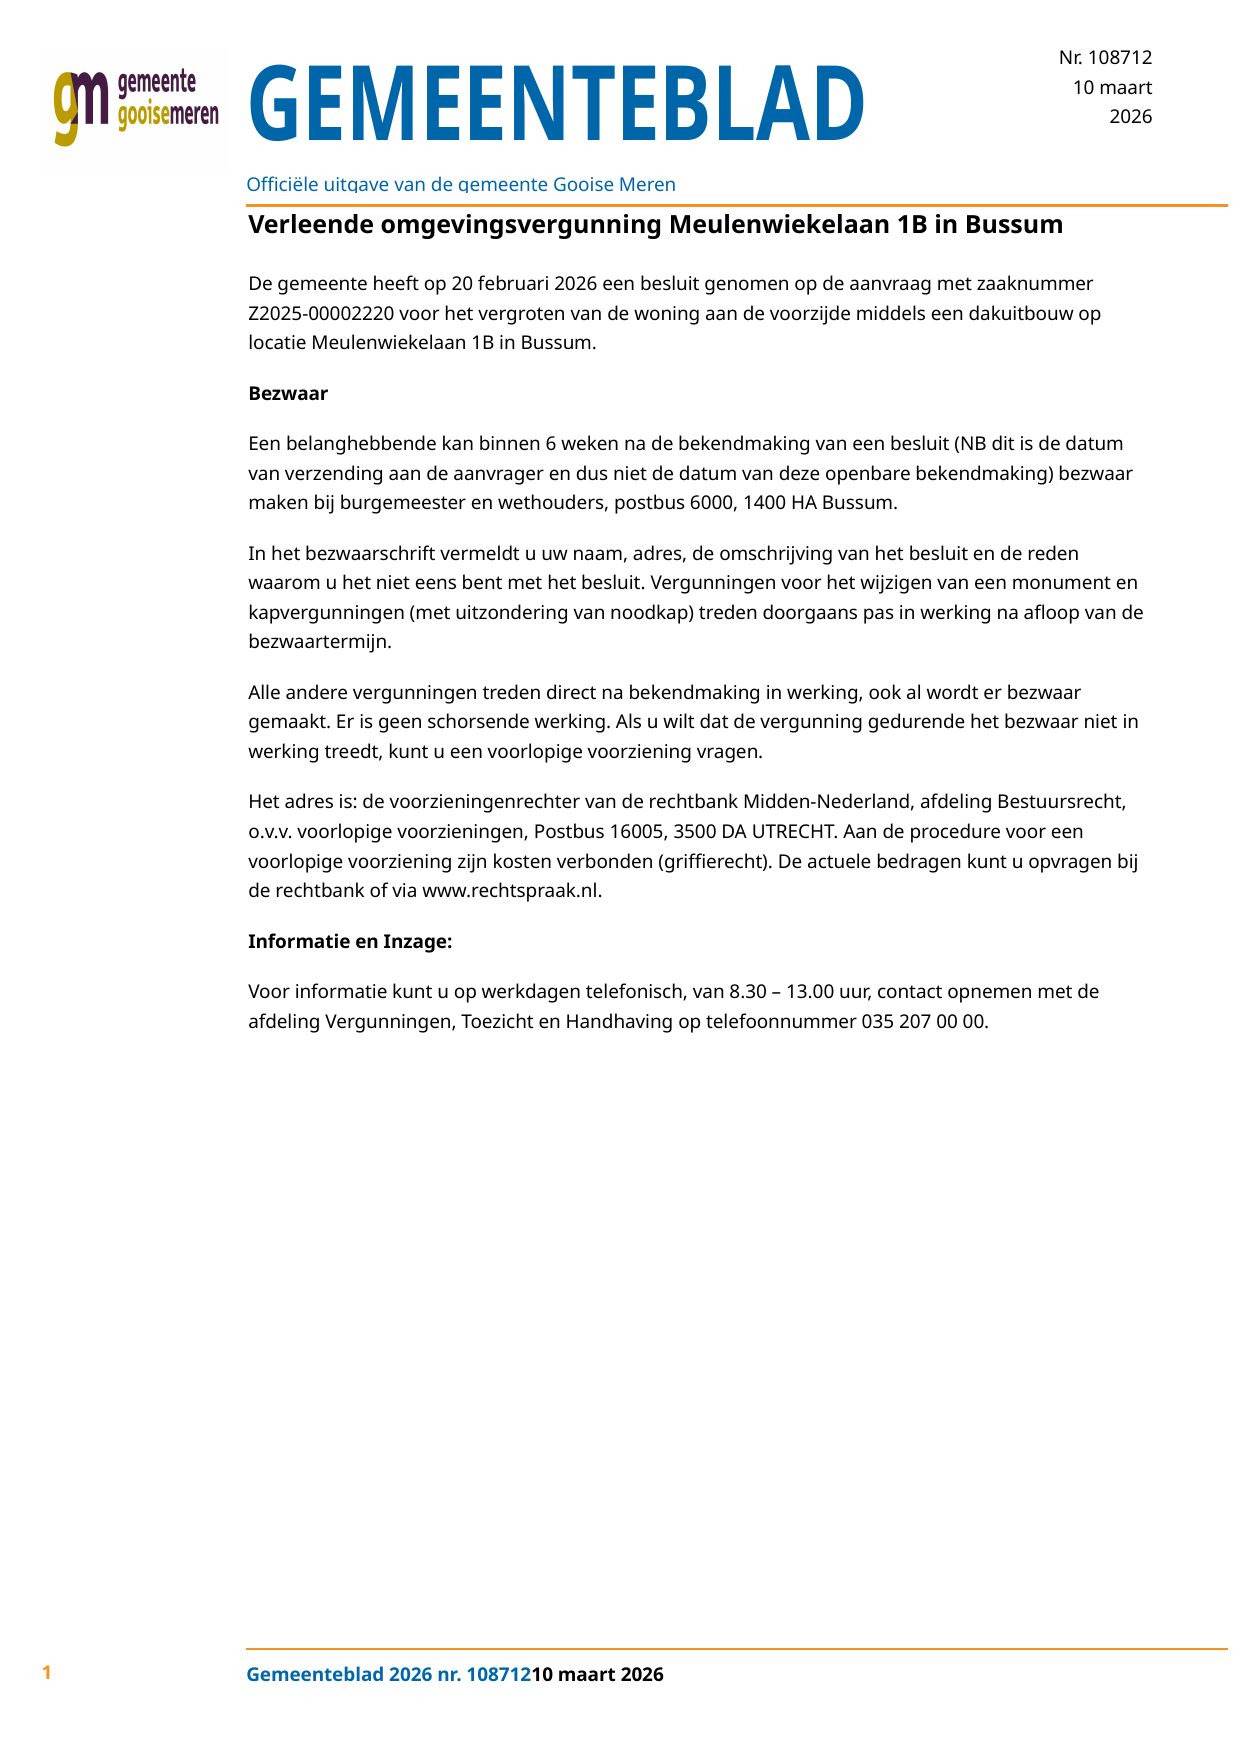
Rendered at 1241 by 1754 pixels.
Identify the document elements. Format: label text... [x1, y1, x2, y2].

text Bezwaar [248, 380, 1152, 406]
text Informatie en Inzage: [248, 928, 1152, 953]
picture [41, 47, 231, 172]
text Het adres is: de voorzieningenrechter van de rechtbank Midden-Nederland, afdeling Bestuursrecht, o.v.v. voorlopige voorzieningen, Postbus 16005, 3500 DA UTRECHT. Aan de procedure voor een voorlopige voorziening zijn kosten verbonden (griffierecht). De actuele bedragen kunt u opvragen bij de rechtbank of via www.rechtspraak.nl. [248, 789, 1152, 903]
text Verleende omgevingsvergunning Meulenwiekelaan 1B in Bussum [248, 207, 1152, 241]
text In het bezwaarschrift vermeldt u uw naam, adres, de omschrijving van het besluit en de reden waarom u het niet eens bent met het besluit. Vergunningen voor het wijzigen van een monument en kapvergunningen (met uitzondering van noodkap) treden doorgaans pas in werking na afloop van de bezwaartermijn. [248, 540, 1152, 654]
text Voor informatie kunt u op werkdagen telefonisch, van 8.30 – 13.00 uur, contact opnemen met de afdeling Vergunningen, Toezicht en Handhaving op telefoonnummer 035 207 00 00. [248, 978, 1152, 1033]
text Een belanghebbende kan binnen 6 weken na de bekendmaking van een besluit (NB dit is de datum van verzending aan de aanvrager en dus niet de datum van deze openbare bekendmaking) bezwaar maken bij burgemeester en wethouders, postbus 6000, 1400 HA Bussum. [248, 430, 1152, 515]
text De gemeente heeft op 20 februari 2026 een besluit genomen op de aanvraag met zaaknummer Z2025-00002220 voor het vergroten van de woning aan de voorzijde middels een dakuitbouw op locatie Meulenwiekelaan 1B in Bussum. [248, 270, 1152, 355]
text Alle andere vergunningen treden direct na bekendmaking in werking, ook al wordt er bezwaar gemaakt. Er is geen schorsende werking. Als u wilt dat de vergunning gedurende het bezwaar niet in werking treedt, kunt u een voorlopige voorziening vragen. [248, 679, 1152, 764]
